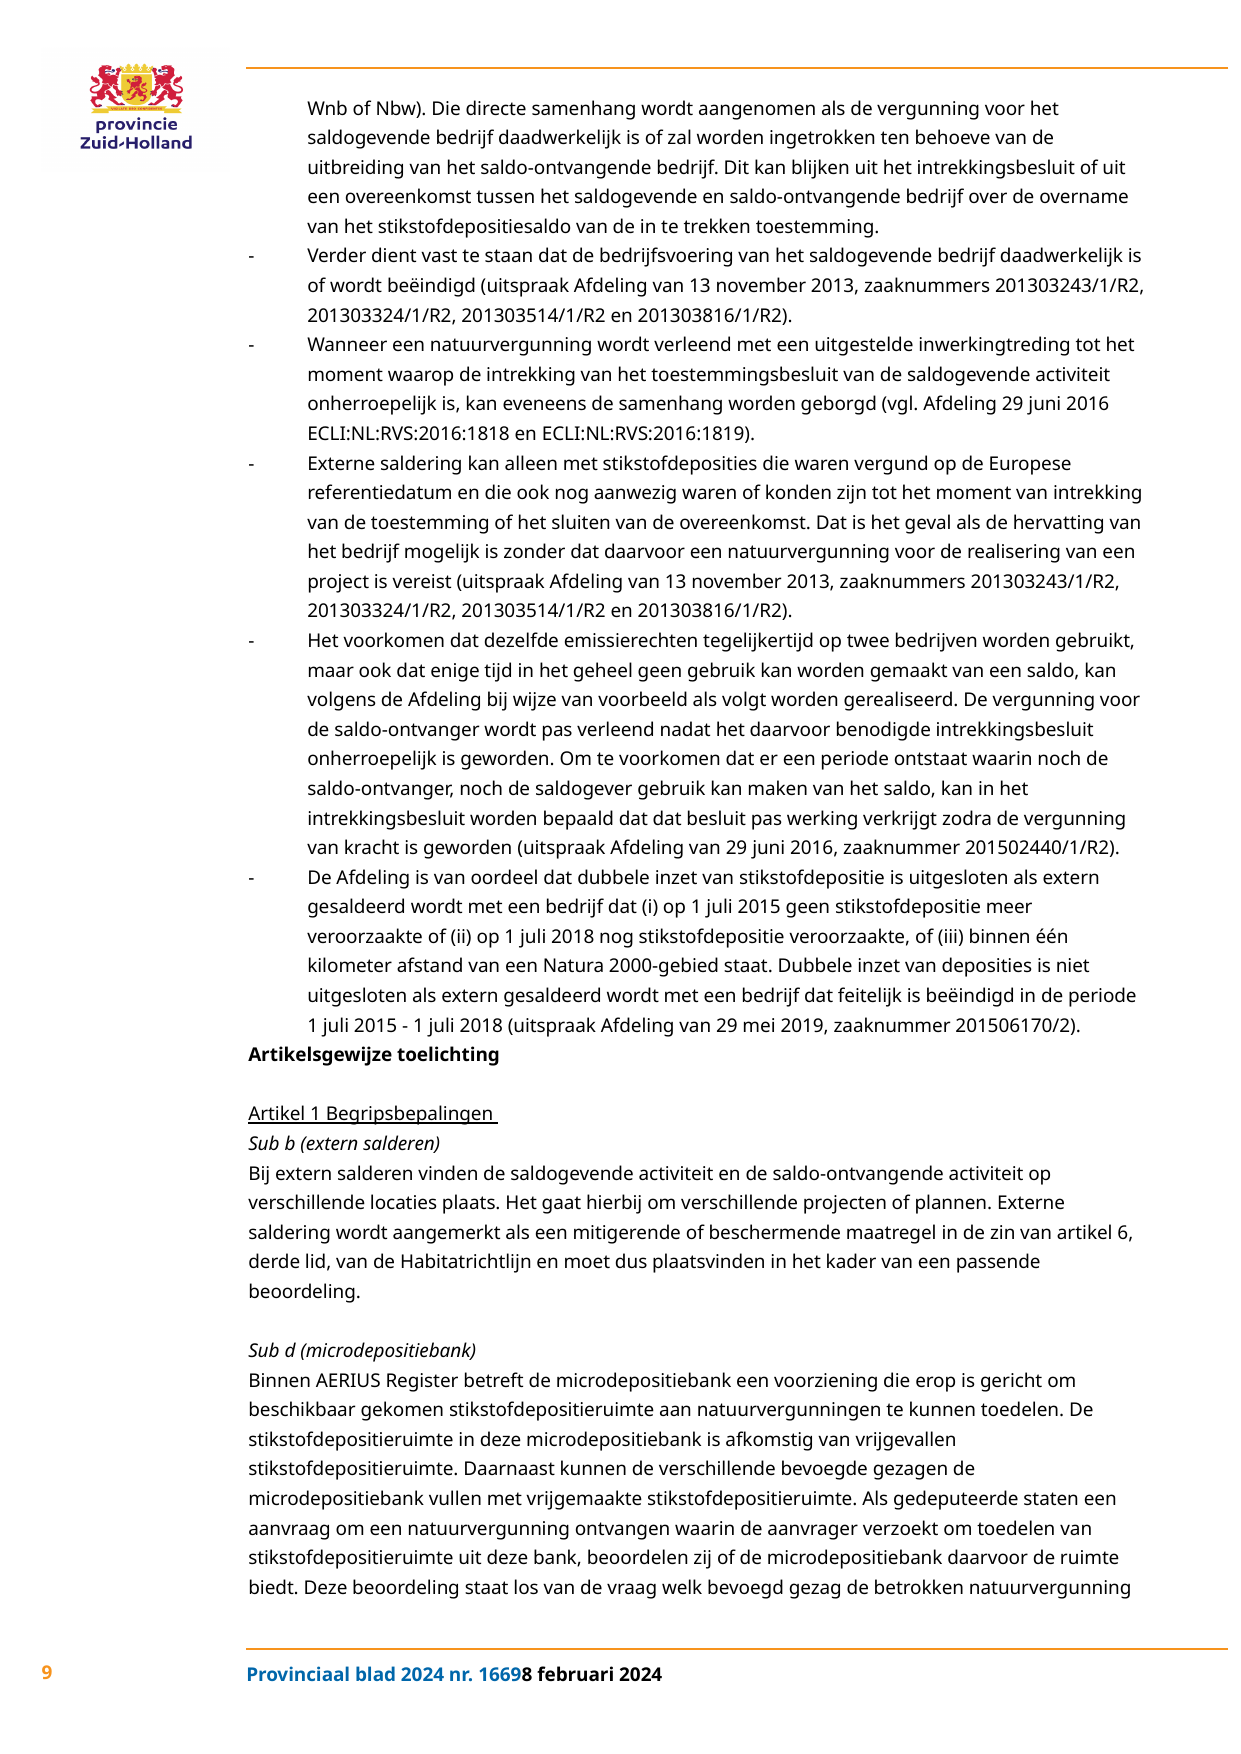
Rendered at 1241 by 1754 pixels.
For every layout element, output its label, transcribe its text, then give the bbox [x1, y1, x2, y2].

list Wnb of Nbw). Die directe samenhang wordt aangenomen als de vergunning voor het saldogevende bedrijf daadwerkelijk is of zal worden ingetrokken ten behoeve van de uitbreiding van het saldo-ontvangende bedrijf. Dit kan blijken uit het intrekkingsbesluit of uit een overeenkomst tussen het saldogevende en saldo-ontvangende bedrijf over de overname van het stikstofdepositiesaldo van de in te trekken toestemming. [248, 95, 1152, 239]
text Bij extern salderen vinden de saldogevende activiteit en de saldo-ontvangende activiteit op verschillende locaties plaats. Het gaat hierbij om verschillende projecten of plannen. Externe saldering wordt aangemerkt als een mitigerende of beschermende maatregel in de zin van artikel 6, derde lid, van de Habitatrichtlijn en moet dus plaatsvinden in het kader van een passende beoordeling. [248, 1160, 1152, 1304]
text Artikel 1 Begripsbepalingen [248, 1101, 1152, 1126]
list De Afdeling is van oordeel dat dubbele inzet van stikstofdepositie is uitgesloten als extern gesaldeerd wordt met een bedrijf dat (i) op 1 juli 2015 geen stikstofdepositie meer veroorzaakte of (ii) op 1 juli 2018 nog stikstofdepositie veroorzaakte, of (iii) binnen één kilometer afstand van een Natura 2000-gebied staat. Dubbele inzet van deposities is niet uitgesloten als extern gesaldeerd wordt met een bedrijf dat feitelijk is beëindigd in de periode 1 juli 2015 - 1 juli 2018 (uitspraak Afdeling van 29 mei 2019, zaaknummer 201506170/2). [248, 864, 1152, 1038]
picture [41, 47, 231, 172]
text Binnen AERIUS Register betreft de microdepositiebank een voorziening die erop is gericht om beschikbaar gekomen stikstofdepositieruimte aan natuurvergunningen te kunnen toedelen. De stikstofdepositieruimte in deze microdepositiebank is afkomstig van vrijgevallen stikstofdepositieruimte. Daarnaast kunnen de verschillende bevoegde gezagen de microdepositiebank vullen met vrijgemaakte stikstofdepositieruimte. Als gedeputeerde staten een aanvraag om een natuurvergunning ontvangen waarin de aanvrager verzoekt om toedelen van stikstofdepositieruimte uit deze bank, beoordelen zij of de microdepositiebank daarvoor de ruimte biedt. Deze beoordeling staat los van de vraag welk bevoegd gezag de betrokken natuurvergunning [248, 1367, 1152, 1600]
list Externe saldering kan alleen met stikstofdeposities die waren vergund op de Europese referentiedatum en die ook nog aanwezig waren of konden zijn tot het moment van intrekking van de toestemming of het sluiten van de overeenkomst. Dat is het geval als de hervatting van het bedrijf mogelijk is zonder dat daarvoor een natuurvergunning voor de realisering van een project is vereist (uitspraak Afdeling van 13 november 2013, zaaknummers 201303243/1/R2, 201303324/1/R2, 201303514/1/R2 en 201303816/1/R2). [248, 450, 1152, 623]
list Wanneer een natuurvergunning wordt verleend met een uitgestelde inwerkingtreding tot het moment waarop de intrekking van het toestemmingsbesluit van de saldogevende activiteit onherroepelijk is, kan eveneens de samenhang worden geborgd (vgl. Afdeling 29 juni 2016 ECLI:NL:RVS:2016:1818 en ECLI:NL:RVS:2016:1819). [248, 331, 1152, 446]
list Verder dient vast te staan dat de bedrijfsvoering van het saldogevende bedrijf daadwerkelijk is of wordt beëindigd (uitspraak Afdeling van 13 november 2013, zaaknummers 201303243/1/R2, 201303324/1/R2, 201303514/1/R2 en 201303816/1/R2). [248, 243, 1152, 328]
text Sub d (microdepositiebank) [248, 1337, 1152, 1363]
list Het voorkomen dat dezelfde emissierechten tegelijkertijd op twee bedrijven worden gebruikt, maar ook dat enige tijd in het geheel geen gebruik kan worden gemaakt van een saldo, kan volgens de Afdeling bij wijze van voorbeeld als volgt worden gerealiseerd. De vergunning voor de saldo-ontvanger wordt pas verleend nadat het daarvoor benodigde intrekkingsbesluit onherroepelijk is geworden. Om te voorkomen dat er een periode ontstaat waarin noch de saldo-ontvanger, noch de saldogever gebruik kan maken van het saldo, kan in het intrekkingsbesluit worden bepaald dat dat besluit pas werking verkrijgt zodra de vergunning van kracht is geworden (uitspraak Afdeling van 29 juni 2016, zaaknummer 201502440/1/R2). [248, 627, 1152, 860]
text Artikelsgewijze toelichting [248, 1041, 1152, 1067]
text Sub b (extern salderen) [248, 1130, 1152, 1156]
